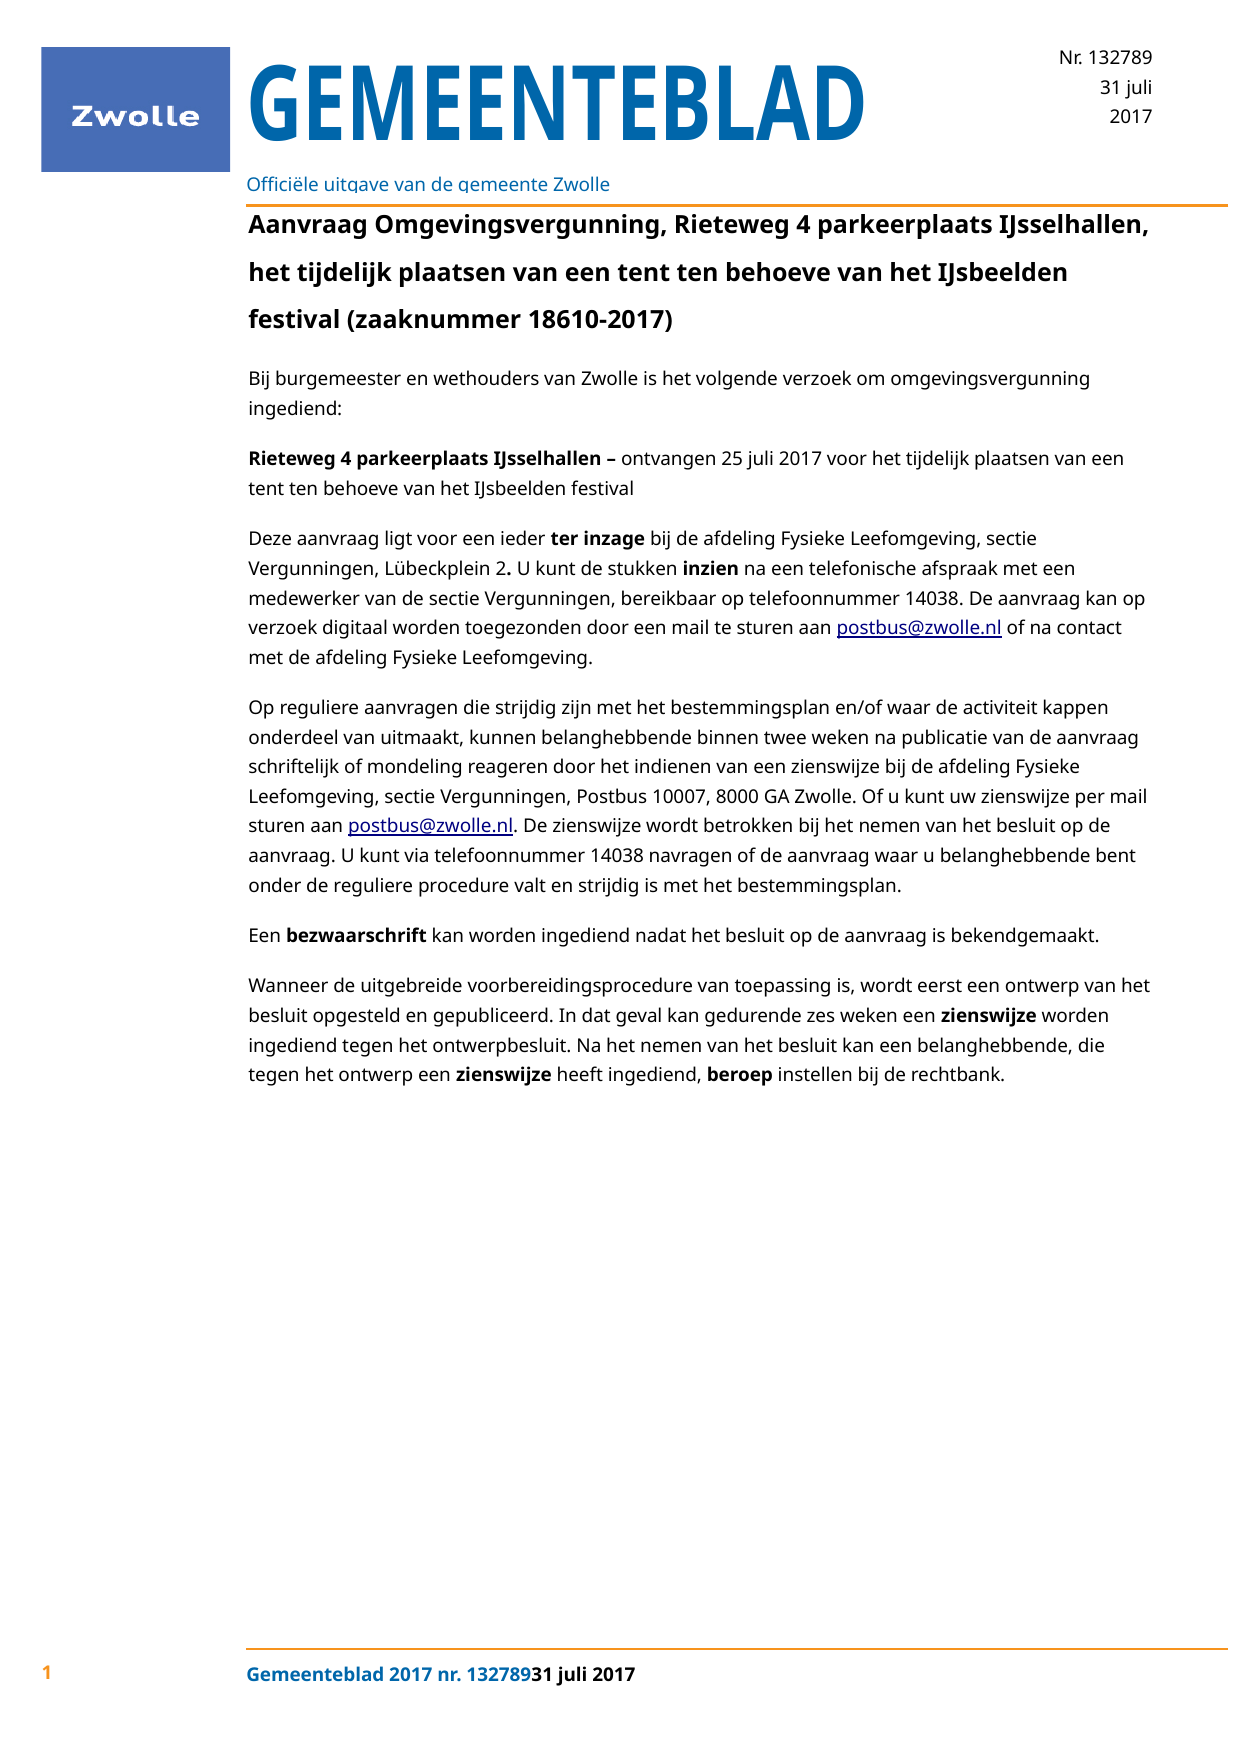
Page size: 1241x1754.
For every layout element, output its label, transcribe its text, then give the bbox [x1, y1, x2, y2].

text Aanvraag Omgevingsvergunning, Rieteweg 4 parkeerplaats IJsselhallen, het tijdelijk plaatsen van een tent ten behoeve van het IJsbeelden festival (zaaknummer 18610-2017) [248, 207, 1152, 336]
picture [41, 47, 231, 172]
text Rieteweg 4 parkeerplaats IJsselhallen – ontvangen 25 juli 2017 voor het tijdelijk plaatsen van een tent ten behoeve van het IJsbeelden festival [248, 446, 1152, 501]
text Wanneer de uitgebreide voorbereidingsprocedure van toepassing is, wordt eerst een ontwerp van het besluit opgesteld en gepubliceerd. In dat geval kan gedurende zes weken een zienswijze worden ingediend tegen het ontwerpbesluit. Na het nemen van het besluit kan een belanghebbende, die tegen het ontwerp een zienswijze heeft ingediend, beroep instellen bij de rechtbank. [248, 973, 1152, 1087]
text Een bezwaarschrift kan worden ingediend nadat het besluit op de aanvraag is bekendgemaakt. [248, 922, 1152, 948]
text Bij burgemeester en wethouders van Zwolle is het volgende verzoek om omgevingsvergunning ingediend: [248, 366, 1152, 421]
text Deze aanvraag ligt voor een ieder ter inzage bij de afdeling Fysieke Leefomgeving, sectie Vergunningen, Lübeckplein 2. U kunt de stukken inzien na een telefonische afspraak met een medewerker van de sectie Vergunningen, bereikbaar op telefoonnummer 14038. De aanvraag kan op verzoek digitaal worden toegezonden door een mail te sturen aan postbus@zwolle.nl of na contact met de afdeling Fysieke Leefomgeving. [248, 526, 1152, 669]
text Op reguliere aanvragen die strijdig zijn met het bestemmingsplan en/of waar de activiteit kappen onderdeel van uitmaakt, kunnen belanghebbende binnen twee weken na publicatie van de aanvraag schriftelijk of mondeling reageren door het indienen van een zienswijze bij de afdeling Fysieke Leefomgeving, sectie Vergunningen, Postbus 10007, 8000 GA Zwolle. Of u kunt uw zienswijze per mail sturen aan postbus@zwolle.nl. De zienswijze wordt betrokken bij het nemen van het besluit op de aanvraag. U kunt via telefoonnummer 14038 navragen of de aanvraag waar u belanghebbende bent onder de reguliere procedure valt en strijdig is met het bestemmingsplan. [248, 694, 1152, 897]
